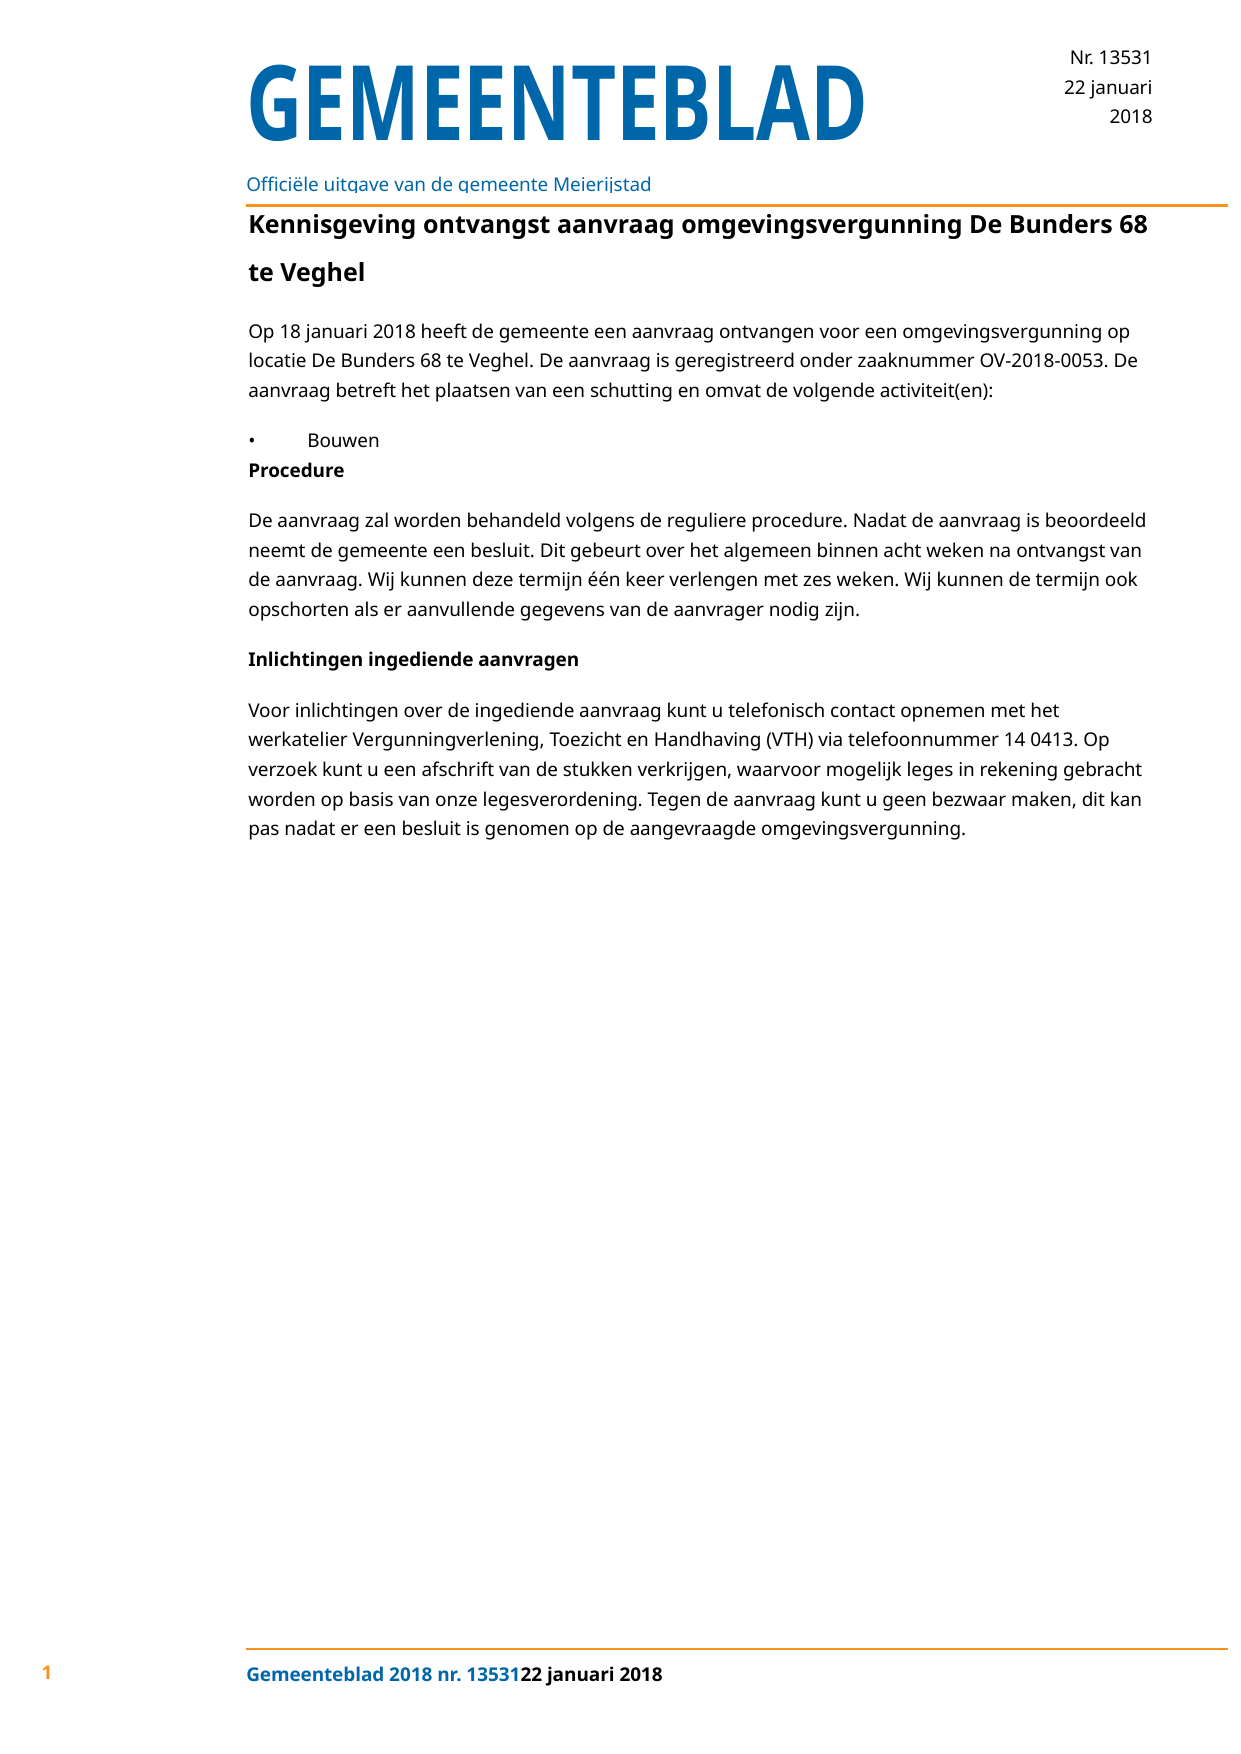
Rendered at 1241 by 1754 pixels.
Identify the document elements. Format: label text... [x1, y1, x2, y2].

picture [41, 47, 231, 172]
text Procedure [248, 457, 1152, 483]
text Kennisgeving ontvangst aanvraag omgevingsvergunning De Bunders 68 te Veghel [248, 207, 1152, 288]
text Op 18 januari 2018 heeft de gemeente een aanvraag ontvangen voor een omgevingsvergunning op locatie De Bunders 68 te Veghel. De aanvraag is geregistreerd onder zaaknummer OV-2018-0053. De aanvraag betreft het plaatsen van een schutting en omvat de volgende activiteit(en): [248, 318, 1152, 403]
text De aanvraag zal worden behandeld volgens de reguliere procedure. Nadat de aanvraag is beoordeeld neemt de gemeente een besluit. Dit gebeurt over het algemeen binnen acht weken na ontvangst van de aanvraag. Wij kunnen deze termijn één keer verlengen met zes weken. Wij kunnen de termijn ook opschorten als er aanvullende gegevens van de aanvrager nodig zijn. [248, 507, 1152, 622]
text Voor inlichtingen over de ingediende aanvraag kunt u telefonisch contact opnemen met het werkatelier Vergunningverlening, Toezicht en Handhaving (VTH) via telefoonnummer 14 0413. Op verzoek kunt u een afschrift van de stukken verkrijgen, waarvoor mogelijk leges in rekening gebracht worden op basis van onze legesverordening. Tegen de aanvraag kunt u geen bezwaar maken, dit kan pas nadat er een besluit is genomen op de aangevraagde omgevingsvergunning. [248, 697, 1152, 841]
list Bouwen [248, 427, 1152, 453]
text Inlichtingen ingediende aanvragen [248, 647, 1152, 672]
